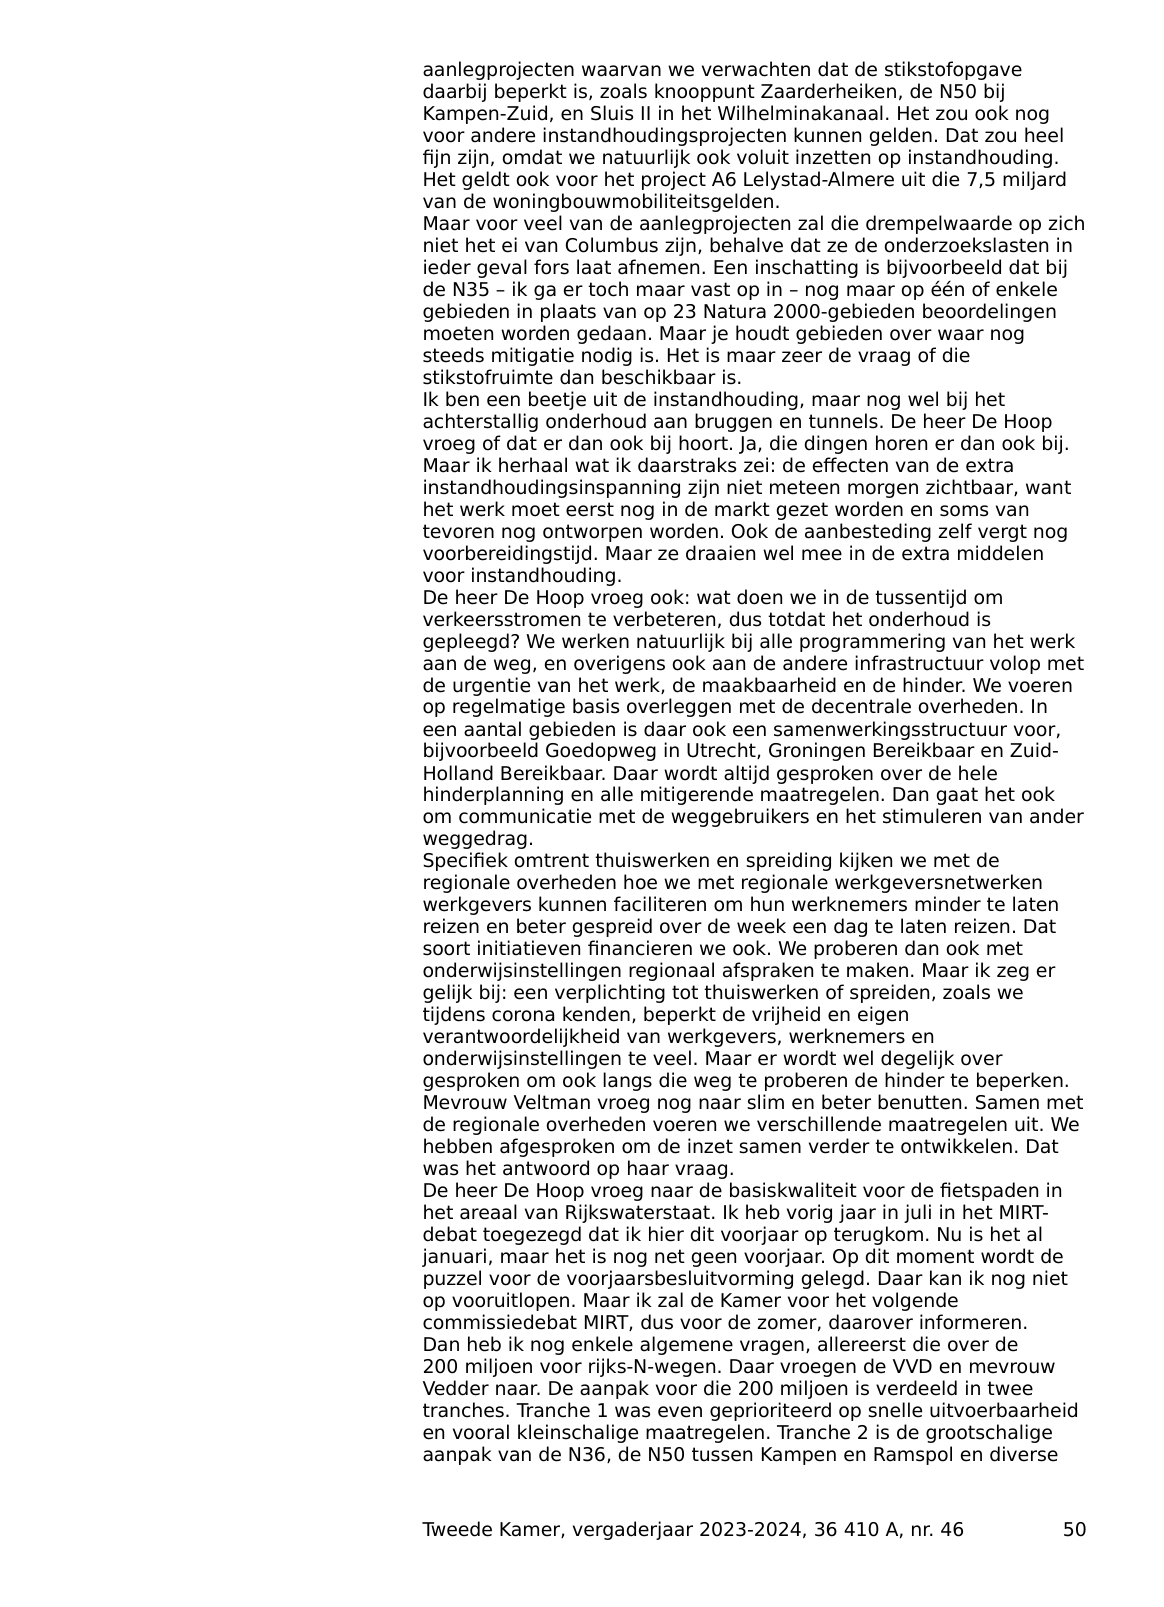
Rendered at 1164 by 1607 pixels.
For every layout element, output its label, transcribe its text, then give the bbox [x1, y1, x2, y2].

text De heer De Hoop vroeg ook: wat doen we in de tussentijd om verkeersstromen te verbeteren, dus totdat het onderhoud is gepleegd? We werken natuurlijk bij alle programmering van het werk aan de weg, en overigens ook aan de andere infrastructuur volop met de urgentie van het werk, de maakbaarheid en de hinder. We voeren op regelmatige basis overleggen met de decentrale overheden. In een aantal gebieden is daar ook een samenwerkingsstructuur voor, bijvoorbeeld Goedopweg in Utrecht, Groningen Bereikbaar en Zuid-Holland Bereikbaar. Daar wordt altijd gesproken over de hele hinderplanning en alle mitigerende maatregelen. Dan gaat het ook om communicatie met de weggebruikers en het stimuleren van ander weggedrag. [422, 587, 1087, 850]
text Specifiek omtrent thuiswerken en spreiding kijken we met de regionale overheden hoe we met regionale werkgeversnetwerken werkgevers kunnen faciliteren om hun werknemers minder te laten reizen en beter gespreid over de week een dag te laten reizen. Dat soort initiatieven financieren we ook. We proberen dan ook met onderwijsinstellingen regionaal afspraken te maken. Maar ik zeg er gelijk bij: een verplichting tot thuiswerken of spreiden, zoals we tijdens corona kenden, beperkt de vrijheid en eigen verantwoordelijkheid van werkgevers, werknemers en onderwijsinstellingen te veel. Maar er wordt wel degelijk over gesproken om ook langs die weg te proberen de hinder te beperken. [422, 850, 1087, 1092]
text Mevrouw Veltman vroeg nog naar slim en beter benutten. Samen met de regionale overheden voeren we verschillende maatregelen uit. We hebben afgesproken om de inzet samen verder te ontwikkelen. Dat was het antwoord op haar vraag. [422, 1092, 1087, 1180]
text Dan heb ik nog enkele algemene vragen, allereerst die over de 200 miljoen voor rijks-N-wegen. Daar vroegen de VVD en mevrouw Vedder naar. De aanpak voor die 200 miljoen is verdeeld in twee tranches. Tranche 1 was even geprioriteerd op snelle uitvoerbaarheid en vooral kleinschalige maatregelen. Tranche 2 is de grootschalige aanpak van de N36, de N50 tussen Kampen en Ramspol en diverse [422, 1334, 1087, 1466]
text Maar voor veel van de aanlegprojecten zal die drempelwaarde op zich niet het ei van Columbus zijn, behalve dat ze de onderzoekslasten in ieder geval fors laat afnemen. Een inschatting is bijvoorbeeld dat bij de N35 – ik ga er toch maar vast op in – nog maar op één of enkele gebieden in plaats van op 23 Natura 2000-gebieden beoordelingen moeten worden gedaan. Maar je houdt gebieden over waar nog steeds mitigatie nodig is. Het is maar zeer de vraag of die stikstofruimte dan beschikbaar is. [422, 213, 1087, 389]
text Ik ben een beetje uit de instandhouding, maar nog wel bij het achterstallig onderhoud aan bruggen en tunnels. De heer De Hoop vroeg of dat er dan ook bij hoort. Ja, die dingen horen er dan ook bij. Maar ik herhaal wat ik daarstraks zei: de effecten van de extra instandhoudingsinspanning zijn niet meteen morgen zichtbaar, want het werk moet eerst nog in de markt gezet worden en soms van tevoren nog ontworpen worden. Ook de aanbesteding zelf vergt nog voorbereidingstijd. Maar ze draaien wel mee in de extra middelen voor instandhouding. [422, 389, 1087, 587]
text aanlegprojecten waarvan we verwachten dat de stikstofopgave daarbij beperkt is, zoals knooppunt Zaarderheiken, de N50 bij Kampen-Zuid, en Sluis II in het Wilhelminakanaal. Het zou ook nog voor andere instandhoudingsprojecten kunnen gelden. Dat zou heel fijn zijn, omdat we natuurlijk ook voluit inzetten op instandhouding. Het geldt ook voor het project A6 Lelystad-Almere uit die 7,5 miljard van de woningbouwmobiliteitsgelden. [422, 59, 1087, 213]
text De heer De Hoop vroeg naar de basiskwaliteit voor de fietspaden in het areaal van Rijkswaterstaat. Ik heb vorig jaar in juli in het MIRT-debat toegezegd dat ik hier dit voorjaar op terugkom. Nu is het al januari, maar het is nog net geen voorjaar. Op dit moment wordt de puzzel voor de voorjaarsbesluitvorming gelegd. Daar kan ik nog niet op vooruitlopen. Maar ik zal de Kamer voor het volgende commissiedebat MIRT, dus voor de zomer, daarover informeren. [422, 1180, 1087, 1334]
